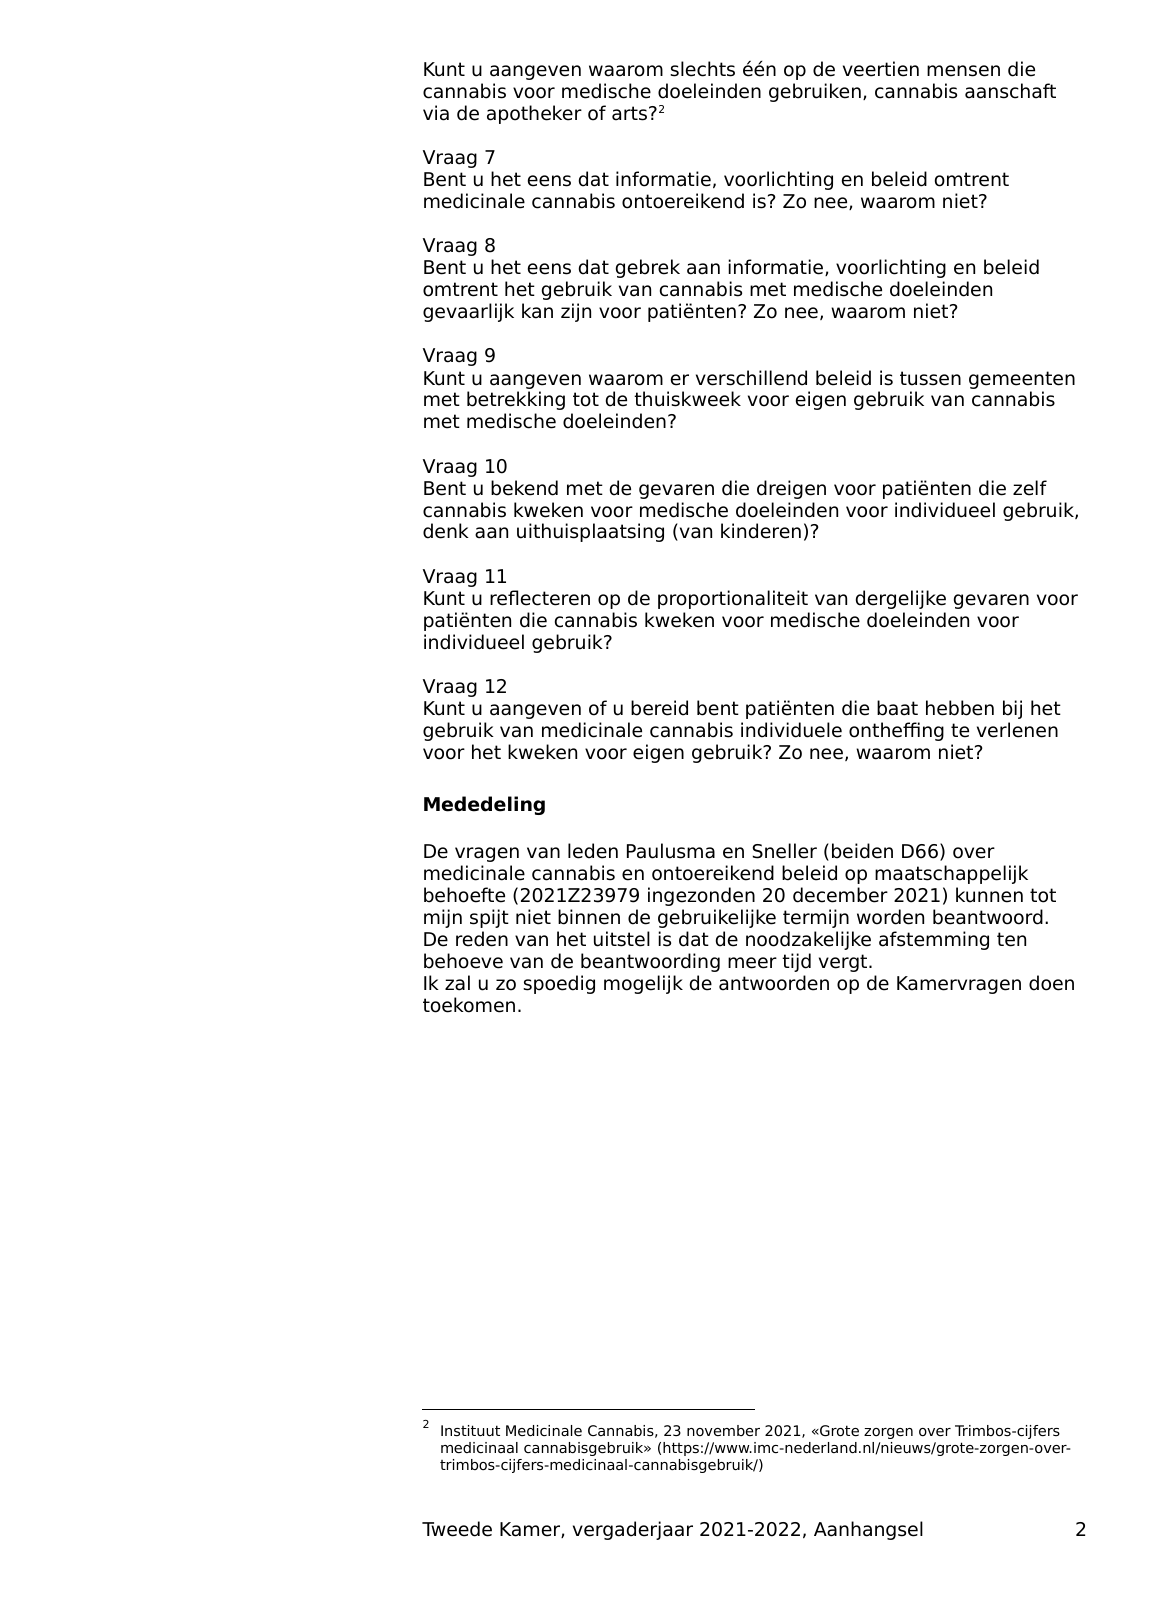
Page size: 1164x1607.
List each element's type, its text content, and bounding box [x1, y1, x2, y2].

text Kunt u aangeven waarom er verschillend beleid is tussen gemeenten met betrekking tot de thuiskweek voor eigen gebruik van cannabis met medische doeleinden? [422, 367, 1087, 433]
text Bent u bekend met de gevaren die dreigen voor patiënten die zelf cannabis kweken voor medische doeleinden voor individueel gebruik, denk aan uithuisplaatsing (van kinderen)? [422, 477, 1087, 543]
text Vraag 11 [422, 566, 1087, 588]
text Vraag 12 [422, 676, 1087, 698]
text Kunt u aangeven of u bereid bent patiënten die baat hebben bij het gebruik van medicinale cannabis individuele ontheffing te verlenen voor het kweken voor eigen gebruik? Zo nee, waarom niet? [422, 698, 1087, 764]
text De vragen van leden Paulusma en Sneller (beiden D66) over medicinale cannabis en ontoereikend beleid op maatschappelijk behoefte (2021Z23979 ingezonden 20 december 2021) kunnen tot mijn spijt niet binnen de gebruikelijke termijn worden beantwoord. [422, 841, 1087, 928]
text Vraag 8 [422, 235, 1087, 257]
text Kunt u reflecteren op de proportionaliteit van dergelijke gevaren voor patiënten die cannabis kweken voor medische doeleinden voor individueel gebruik? [422, 588, 1087, 653]
text Vraag 10 [422, 456, 1087, 477]
text Instituut Medicinale Cannabis, 23 november 2021, «Grote zorgen over Trimbos-cijfers medicinaal cannabisgebruik» (https://www.imc-nederland.nl/nieuws/grote-zorgen-over-trimbos-cijfers-medicinaal-cannabisgebruik/) [422, 1418, 1087, 1474]
text Kunt u aangeven waarom slechts één op de veertien mensen die cannabis voor medische doeleinden gebruiken, cannabis aanschaft via de apotheker of arts? [422, 59, 1087, 125]
text Bent u het eens dat gebrek aan informatie, voorlichting en beleid omtrent het gebruik van cannabis met medische doeleinden gevaarlijk kan zijn voor patiënten? Zo nee, waarom niet? [422, 257, 1087, 323]
subtitle Mededeling [422, 794, 1087, 816]
text Bent u het eens dat informatie, voorlichting en beleid omtrent medicinale cannabis ontoereikend is? Zo nee, waarom niet? [422, 169, 1087, 213]
text Ik zal u zo spoedig mogelijk de antwoorden op de Kamervragen doen toekomen. [422, 972, 1087, 1016]
text De reden van het uitstel is dat de noodzakelijke afstemming ten behoeve van de beantwoording meer tijd vergt. [422, 928, 1087, 972]
text Vraag 7 [422, 147, 1087, 169]
text Vraag 9 [422, 345, 1087, 367]
